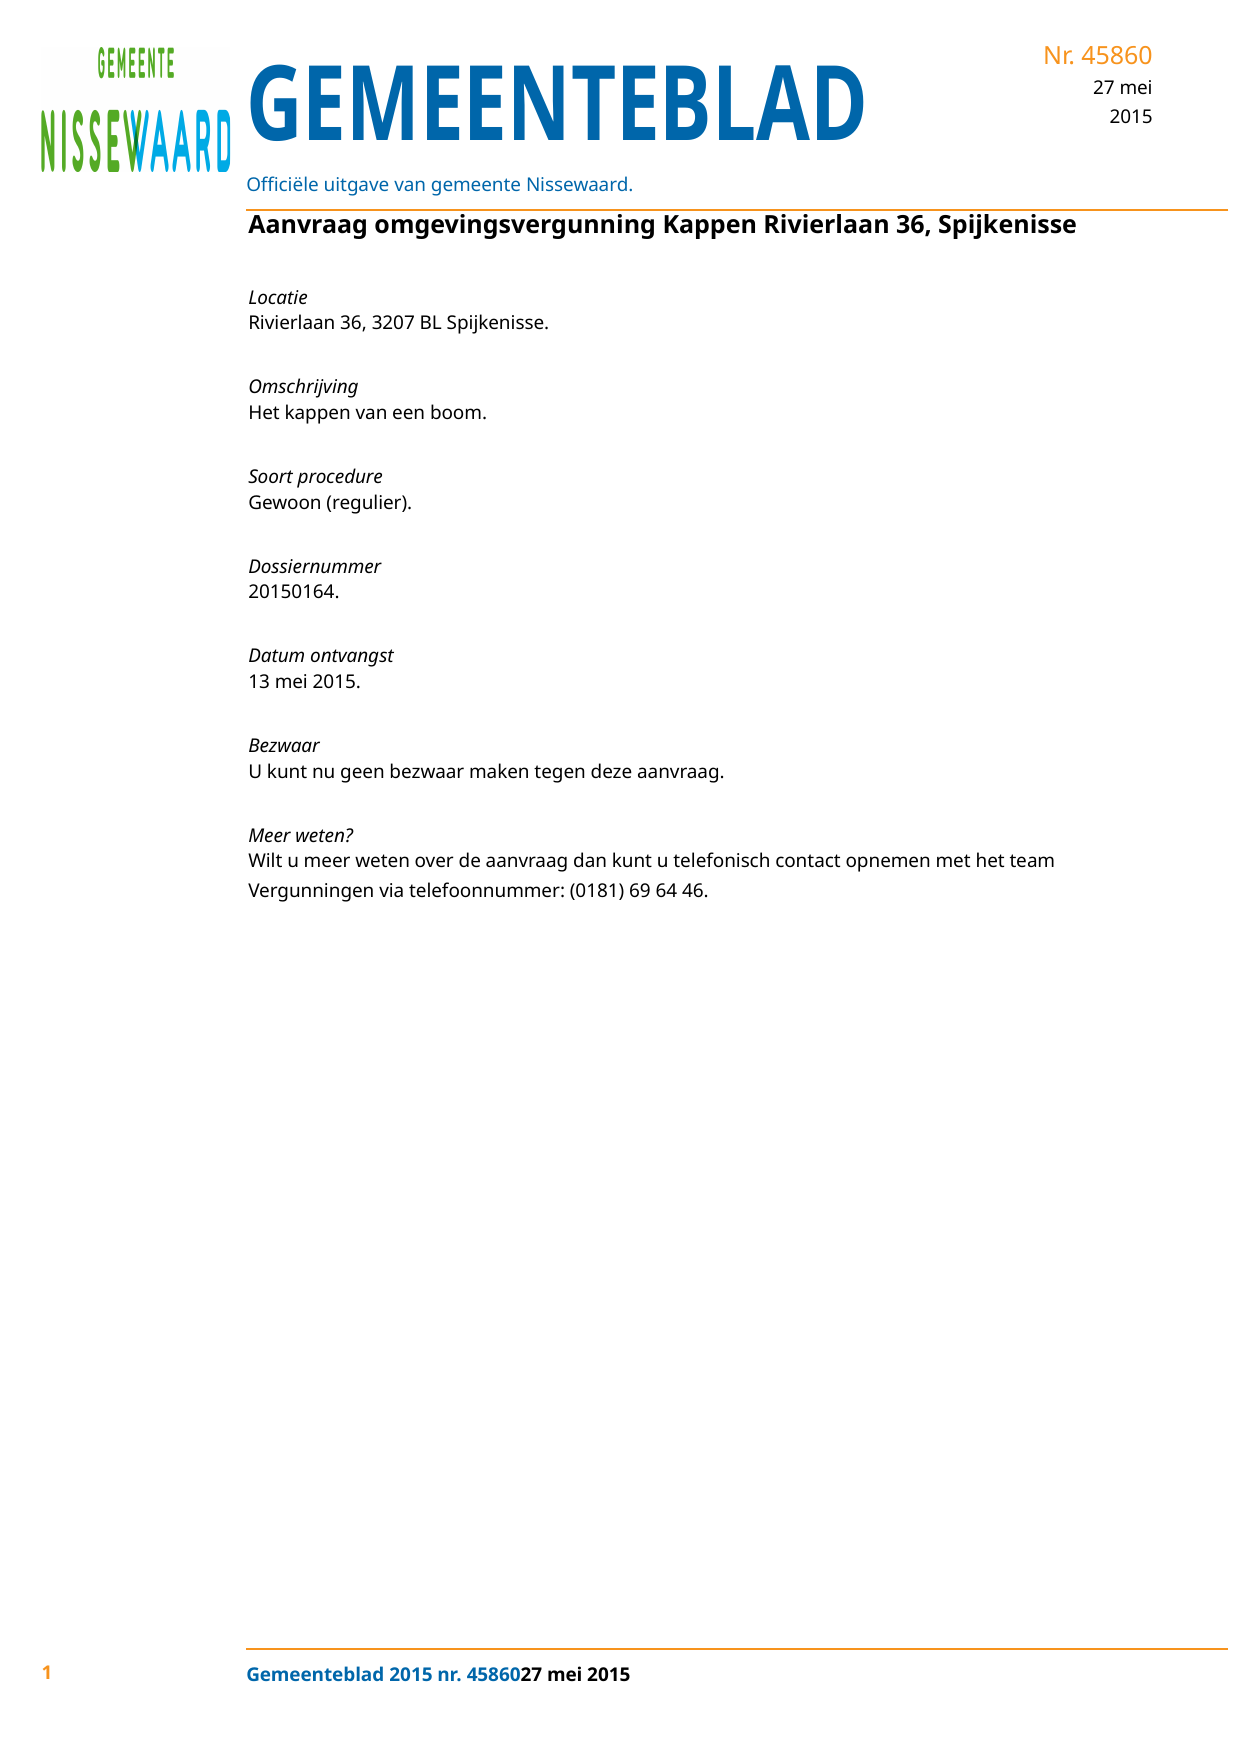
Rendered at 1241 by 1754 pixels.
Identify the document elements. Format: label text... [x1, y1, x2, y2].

text Wilt u meer weten over de aanvraag dan kunt u telefonisch contact opnemen met het team Vergunningen via telefoonnummer: (0181) 69 64 46. [248, 848, 1152, 903]
text Locatie [248, 284, 1152, 309]
text Gewoon (regulier). [248, 489, 1152, 515]
picture [222, 122, 227, 160]
picture [201, 122, 206, 138]
text Het kappen van een boom. [248, 399, 1152, 425]
text Meer weten? [248, 822, 1152, 848]
text Bezwaar [248, 732, 1152, 758]
text Omschrijving [248, 373, 1152, 399]
text Rivierlaan 36, 3207 BL Spijkenisse. [248, 309, 1152, 335]
text Dossiernummer [248, 553, 1152, 579]
picture [41, 47, 231, 172]
text Datum ontvangst [248, 643, 1152, 668]
picture [154, 157, 165, 172]
text 20150164. [248, 579, 1152, 604]
picture [176, 157, 187, 172]
text Soort procedure [248, 463, 1152, 489]
picture [200, 151, 206, 172]
text 13 mei 2015. [248, 668, 1152, 694]
text U kunt nu geen bezwaar maken tegen deze aanvraag. [248, 758, 1152, 784]
text Aanvraag omgevingsvergunning Kappen Rivierlaan 36, Spijkenisse [248, 211, 1152, 241]
